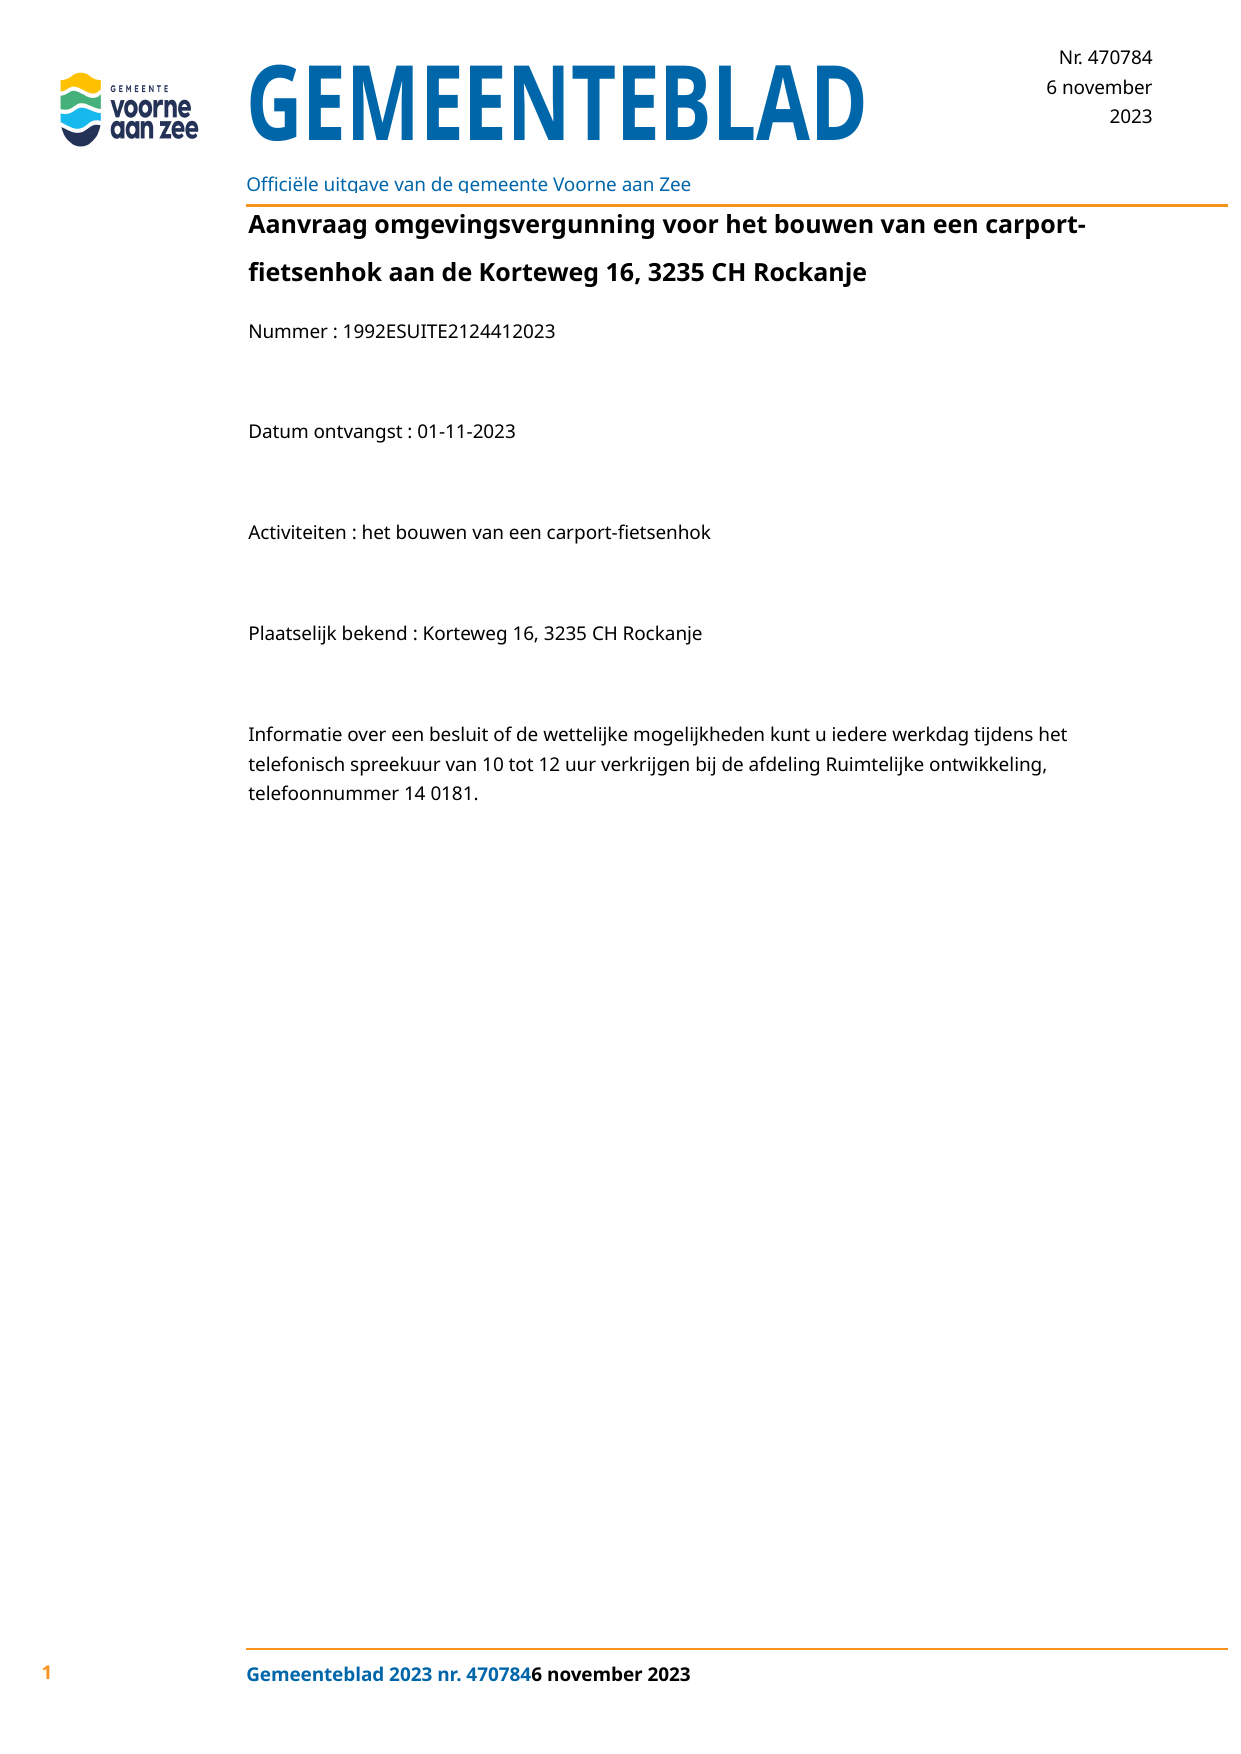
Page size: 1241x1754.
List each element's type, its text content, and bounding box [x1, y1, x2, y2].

text Datum ontvangst : 01-11-2023 [248, 419, 1152, 444]
text Informatie over een besluit of de wettelijke mogelijkheden kunt u iedere werkdag tijdens het telefonisch spreekuur van 10 tot 12 uur verkrijgen bij de afdeling Ruimtelijke ontwikkeling, telefoonnummer 14 0181. [248, 721, 1152, 806]
text Plaatselijk bekend : Korteweg 16, 3235 CH Rockanje [248, 620, 1152, 646]
picture [41, 47, 231, 172]
text Aanvraag omgevingsvergunning voor het bouwen van een carport-fietsenhok aan de Korteweg 16, 3235 CH Rockanje [248, 207, 1152, 288]
text Nummer : 1992ESUITE2124412023 [248, 318, 1152, 344]
text Activiteiten : het bouwen van een carport-fietsenhok [248, 519, 1152, 545]
